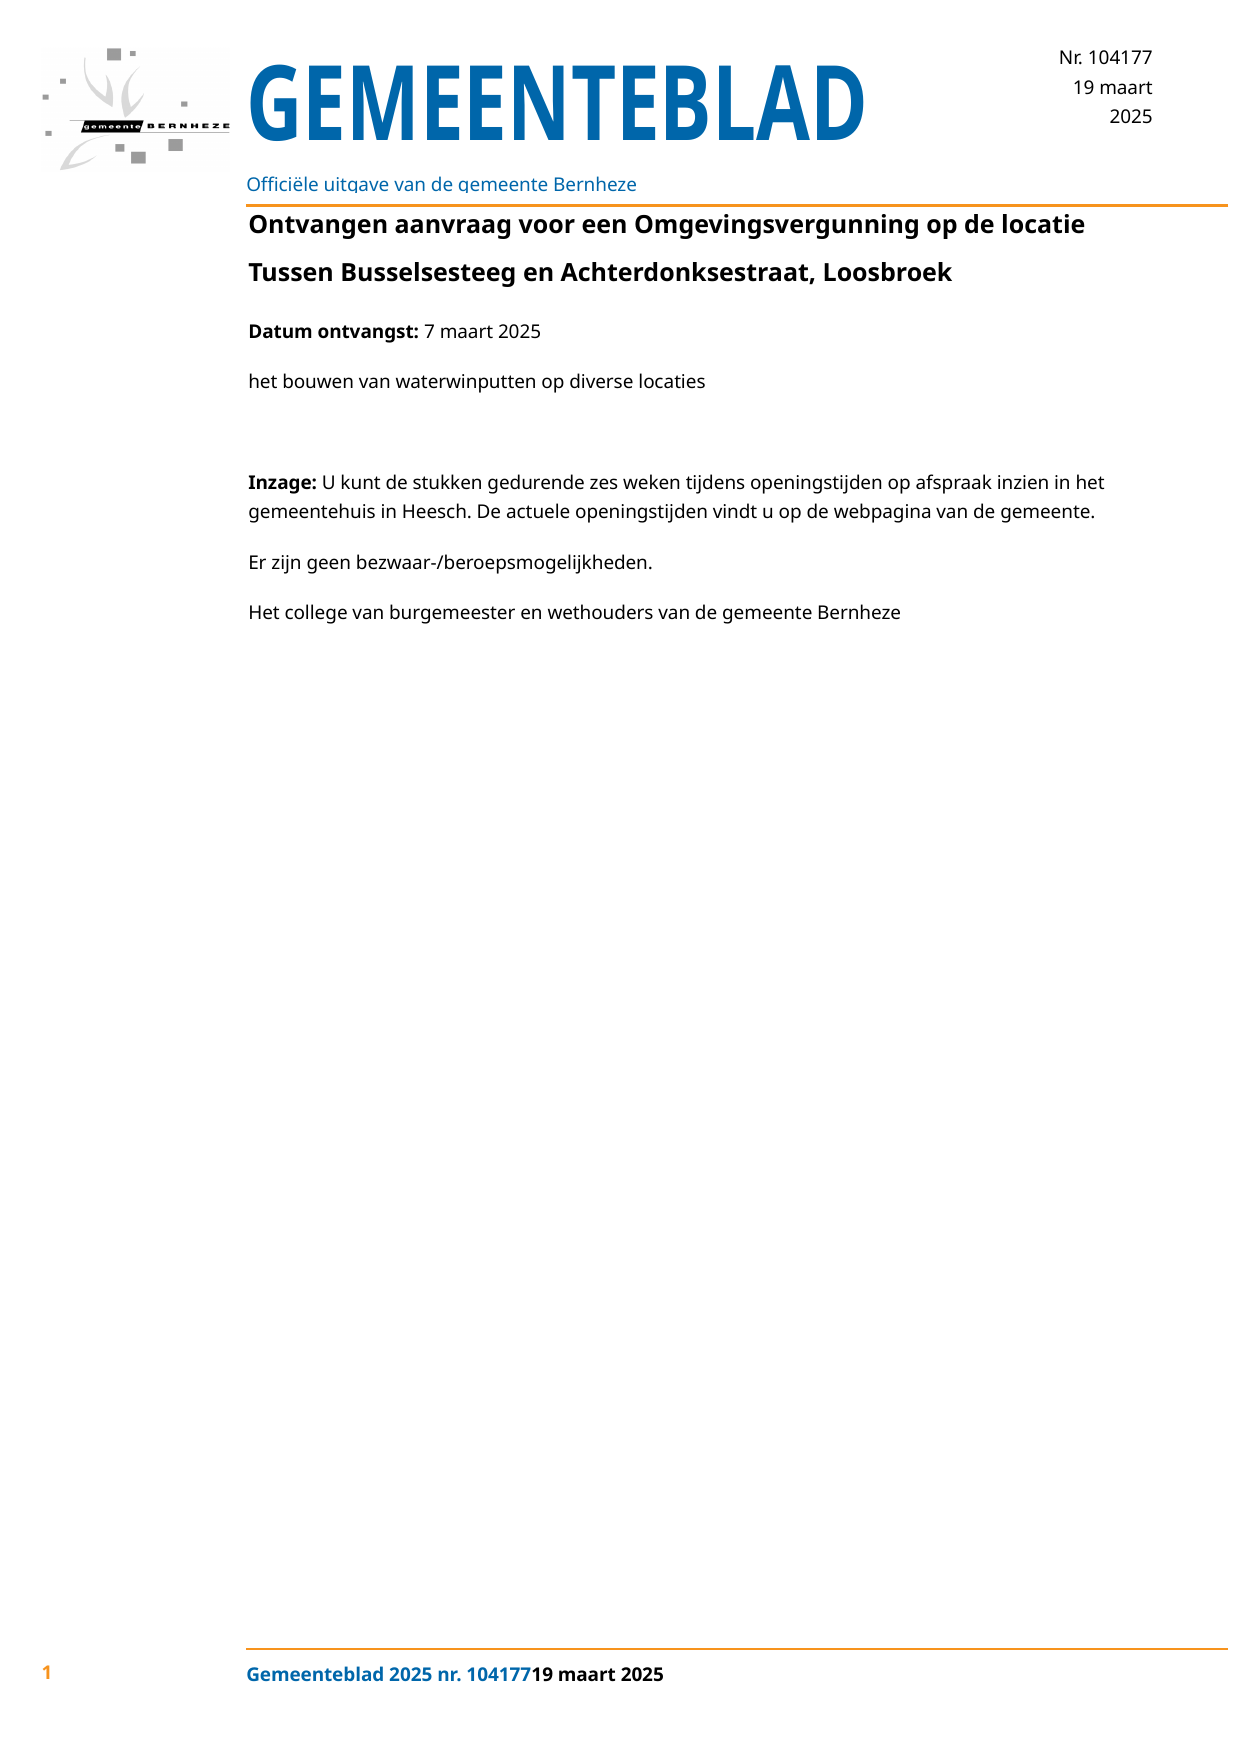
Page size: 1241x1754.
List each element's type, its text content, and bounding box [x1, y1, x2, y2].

text Het college van burgemeester en wethouders van de gemeente Bernheze [248, 599, 1152, 625]
text het bouwen van waterwinputten op diverse locaties [248, 368, 1152, 394]
text Datum ontvangst: 7 maart 2025 [248, 318, 1152, 344]
text Er zijn geen bezwaar-/beroepsmogelijkheden. [248, 549, 1152, 575]
text Ontvangen aanvraag voor een Omgevingsvergunning op de locatie Tussen Busselsesteeg en Achterdonksestraat, Loosbroek [248, 207, 1152, 288]
text Inzage: U kunt de stukken gedurende zes weken tijdens openingstijden op afspraak inzien in het gemeentehuis in Heesch. De actuele openingstijden vindt u op de webpagina van de gemeente. [248, 469, 1152, 524]
picture [41, 47, 231, 172]
